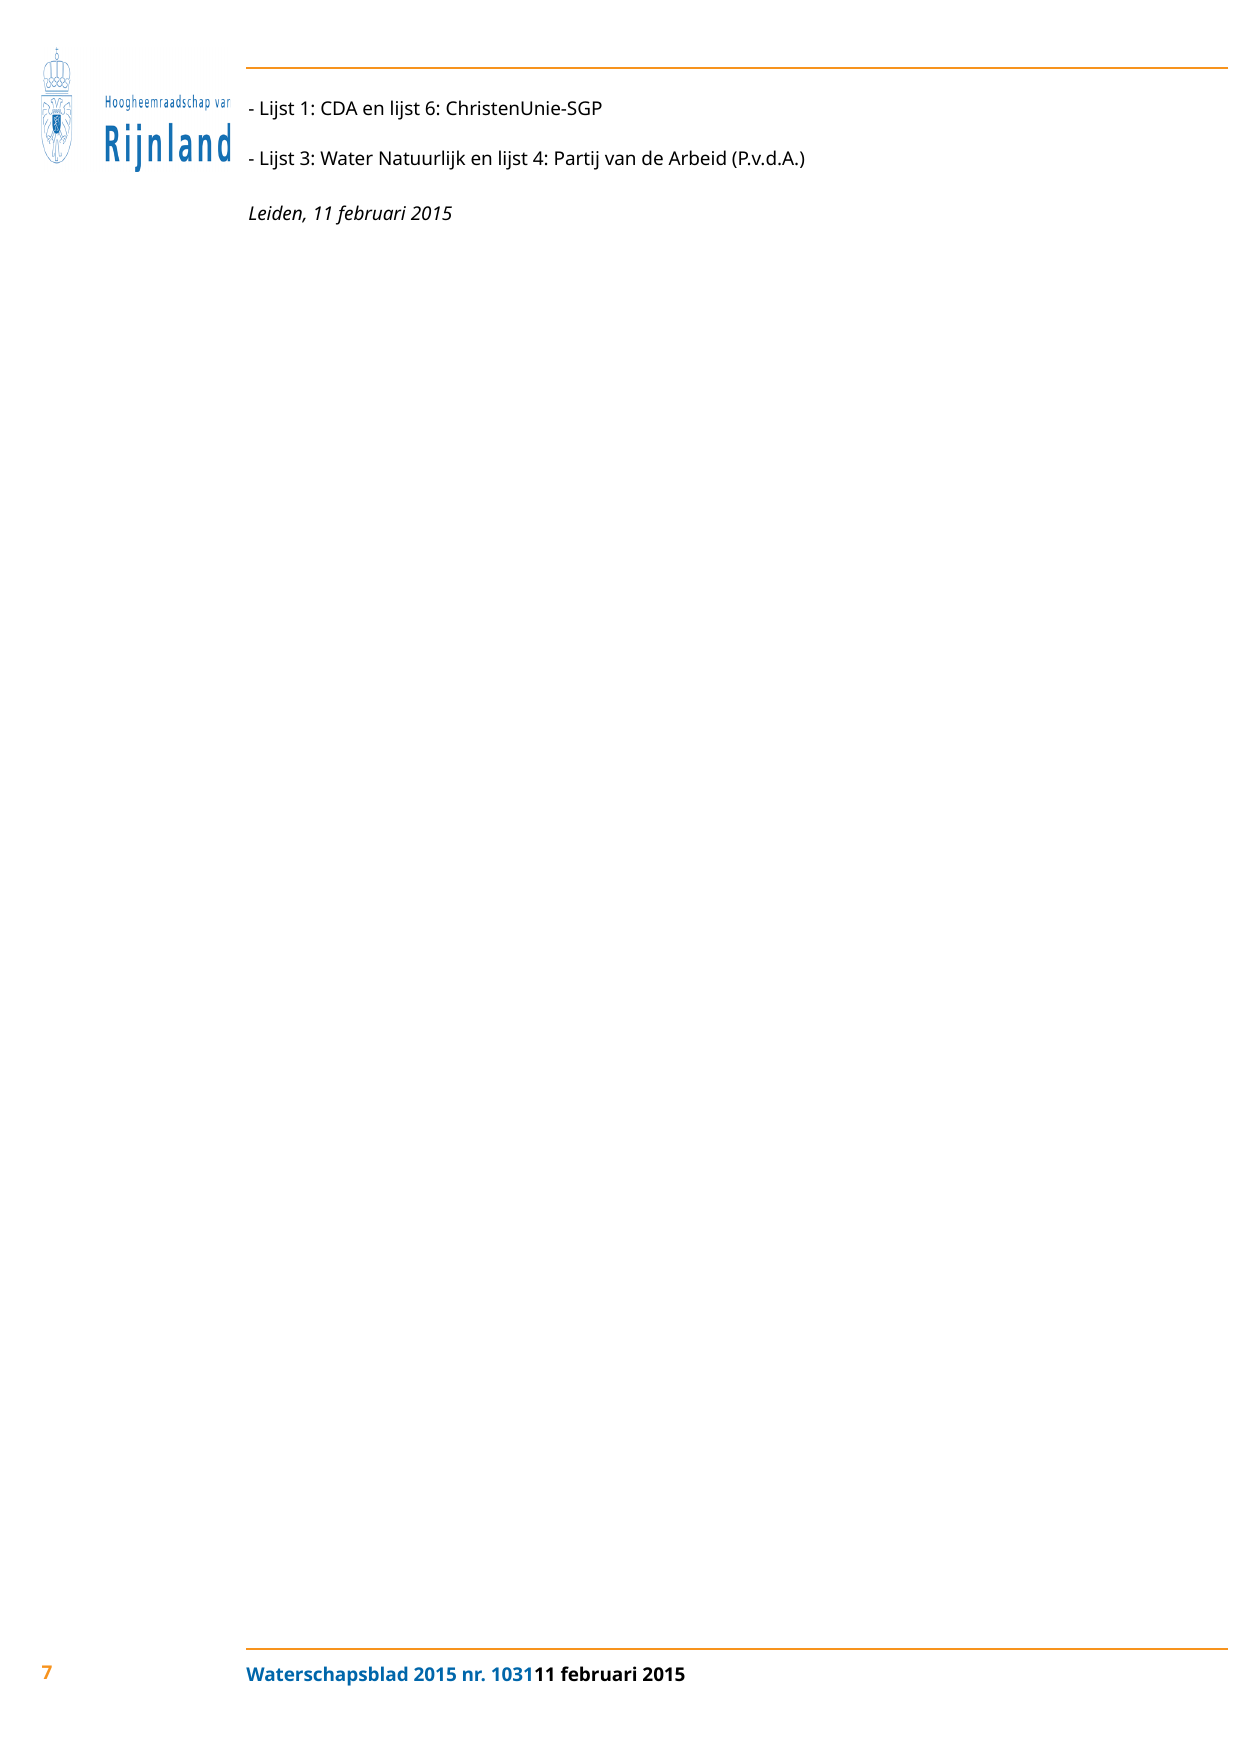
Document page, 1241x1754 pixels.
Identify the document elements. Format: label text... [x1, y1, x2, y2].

picture [41, 47, 231, 172]
text - Lijst 3: Water Natuurlijk en lijst 4: Partij van de Arbeid (P.v.d.A.) [248, 145, 1152, 171]
text Leiden, 11 februari 2015 [248, 201, 1152, 226]
text - Lijst 1: CDA en lijst 6: ChristenUnie-SGP [248, 95, 1152, 121]
